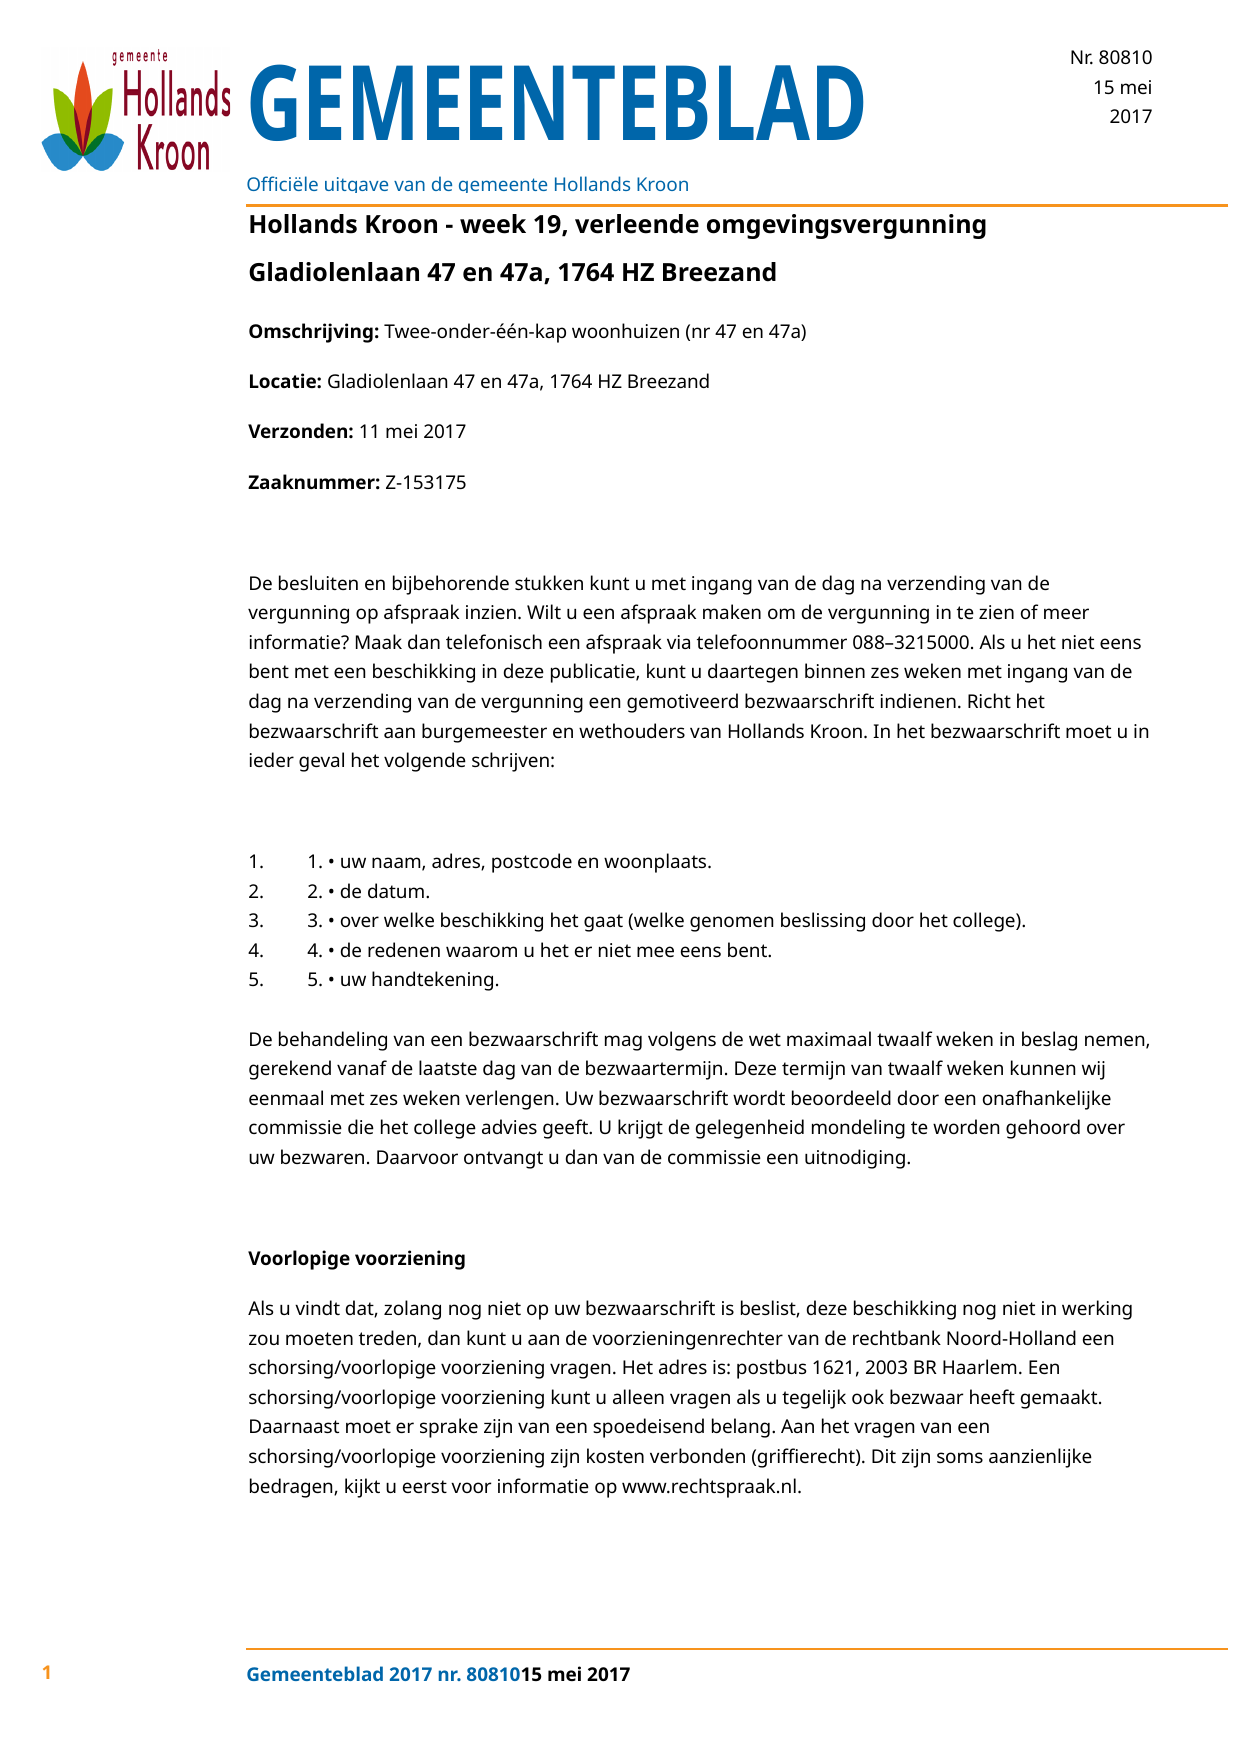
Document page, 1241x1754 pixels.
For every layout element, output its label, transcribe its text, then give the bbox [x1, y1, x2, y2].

text Als u vindt dat, zolang nog niet op uw bezwaarschrift is beslist, deze beschikking nog niet in werking zou moeten treden, dan kunt u aan de voorzieningenrechter van de rechtbank Noord-Holland een schorsing/voorlopige voorziening vragen. Het adres is: postbus 1621, 2003 BR Haarlem. Een schorsing/voorlopige voorziening kunt u alleen vragen als u tegelijk ook bezwaar heeft gemaakt. Daarnaast moet er sprake zijn van een spoedeisend belang. Aan het vragen van een schorsing/voorlopige voorziening zijn kosten verbonden (griffierecht). Dit zijn soms aanzienlijke bedragen, kijkt u eerst voor informatie op www.rechtspraak.nl. [248, 1295, 1152, 1499]
list 5. • uw handtekening. [248, 967, 1152, 992]
text Verzonden: 11 mei 2017 [248, 419, 1152, 444]
picture [41, 47, 231, 172]
text Locatie: Gladiolenlaan 47 en 47a, 1764 HZ Breezand [248, 368, 1152, 394]
list 4. • de redenen waarom u het er niet mee eens bent. [248, 937, 1152, 963]
text De behandeling van een bezwaarschrift mag volgens de wet maximaal twaalf weken in beslag nemen, gerekend vanaf de laatste dag van de bezwaartermijn. Deze termijn van twaalf weken kunnen wij eenmaal met zes weken verlengen. Uw bezwaarschrift wordt beoordeeld door een onafhankelijke commissie die het college advies geeft. U krijgt de gelegenheid mondeling te worden gehoord over uw bezwaren. Daarvoor ontvangt u dan van de commissie een uitnodiging. [248, 1026, 1152, 1170]
text Omschrijving: Twee-onder-één-kap woonhuizen (nr 47 en 47a) [248, 318, 1152, 344]
list 1. • uw naam, adres, postcode en woonplaats. [248, 848, 1152, 874]
text Hollands Kroon - week 19, verleende omgevingsvergunning Gladiolenlaan 47 en 47a, 1764 HZ Breezand [248, 207, 1152, 288]
list 2. • de datum. [248, 878, 1152, 904]
list 3. • over welke beschikking het gaat (welke genomen beslissing door het college). [248, 907, 1152, 933]
text Voorlopige voorziening [248, 1245, 1152, 1271]
text Zaaknummer: Z-153175 [248, 469, 1152, 495]
text De besluiten en bijbehorende stukken kunt u met ingang van de dag na verzending van de vergunning op afspraak inzien. Wilt u een afspraak maken om de vergunning in te zien of meer informatie? Maak dan telefonisch een afspraak via telefoonnummer 088–3215000. Als u het niet eens bent met een beschikking in deze publicatie, kunt u daartegen binnen zes weken met ingang van de dag na verzending van de vergunning een gemotiveerd bezwaarschrift indienen. Richt het bezwaarschrift aan burgemeester en wethouders van Hollands Kroon. In het bezwaarschrift moet u in ieder geval het volgende schrijven: [248, 570, 1152, 773]
